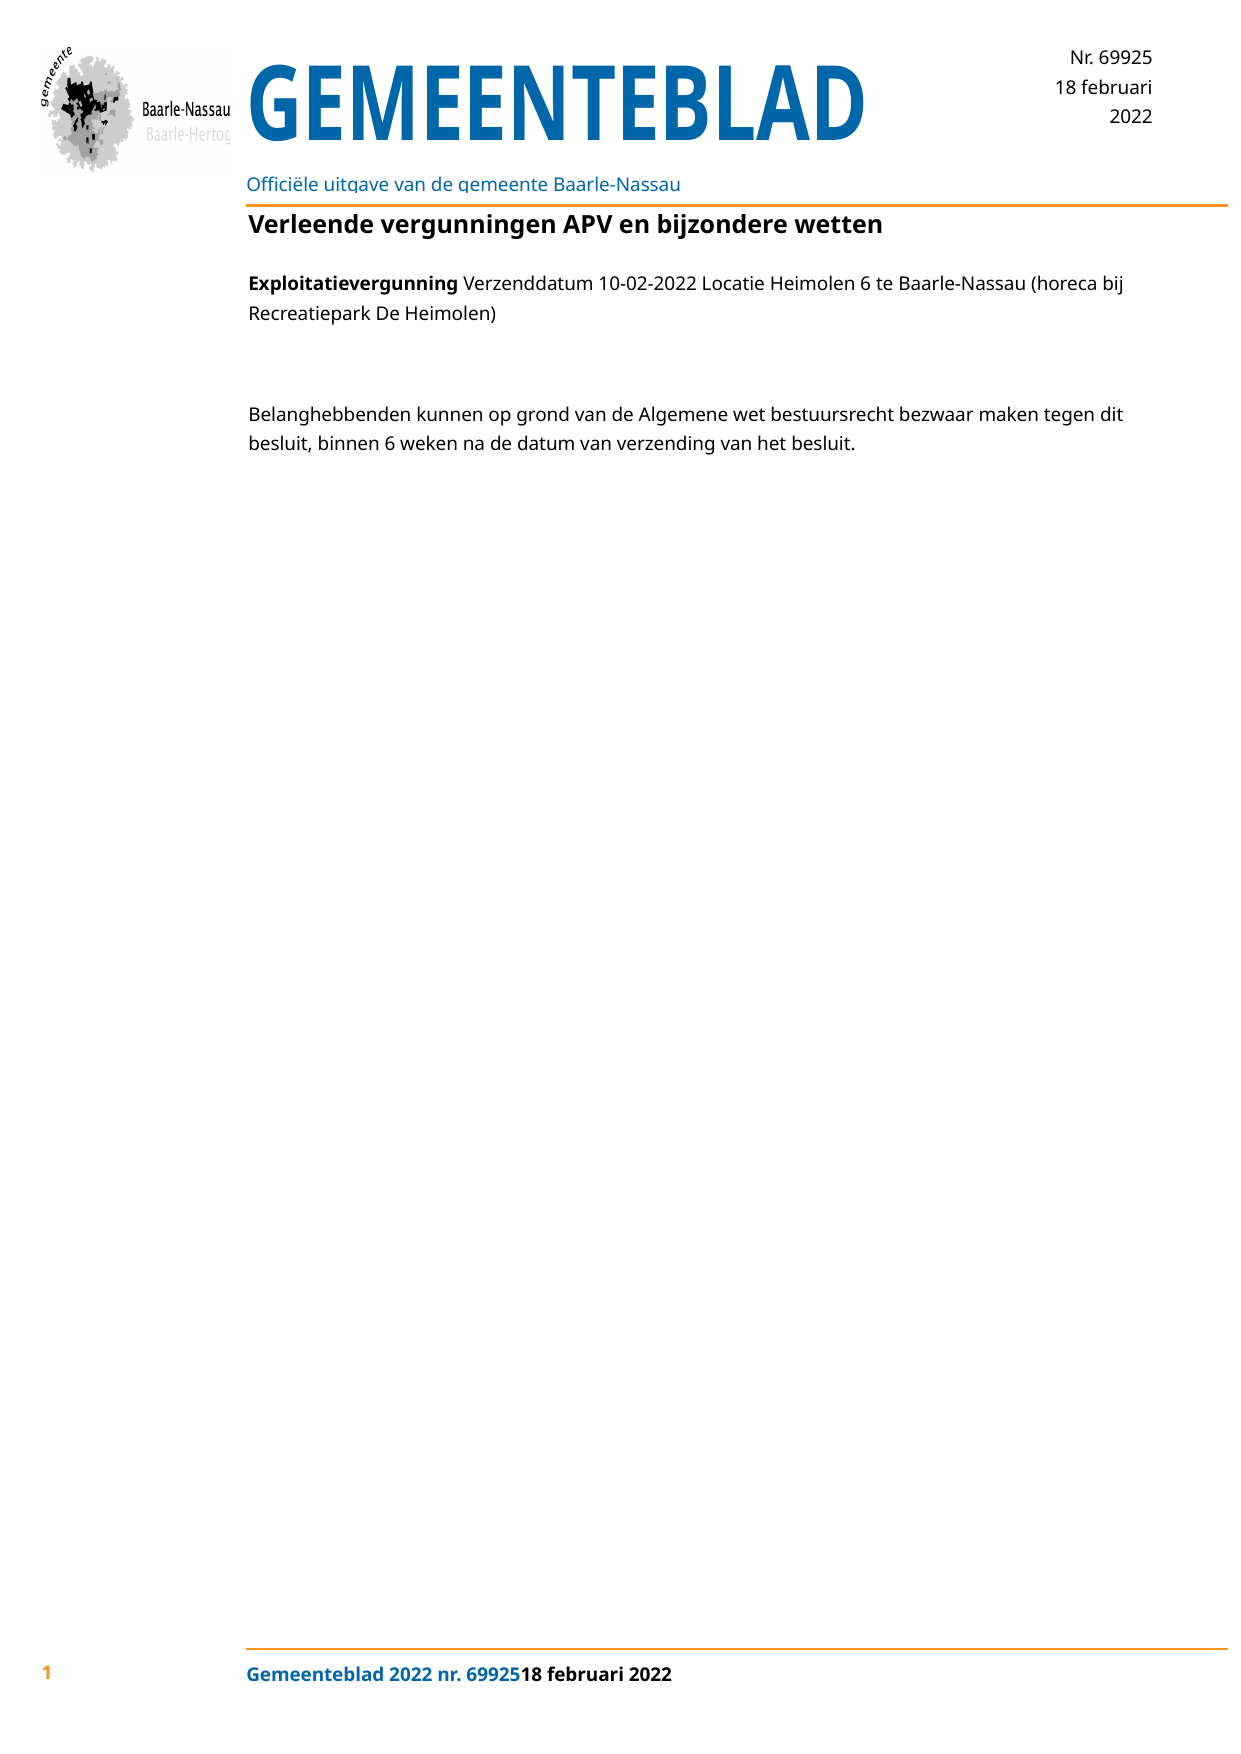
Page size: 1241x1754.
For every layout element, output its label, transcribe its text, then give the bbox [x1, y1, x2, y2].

text Belanghebbenden kunnen op grond van de Algemene wet bestuursrecht bezwaar maken tegen dit besluit, binnen 6 weken na de datum van verzending van het besluit. [248, 401, 1152, 456]
text Verleende vergunningen APV en bijzondere wetten [248, 207, 1152, 241]
text Exploitatievergunning Verzenddatum 10-02-2022 Locatie Heimolen 6 te Baarle-Nassau (horeca bij Recreatiepark De Heimolen) [248, 270, 1152, 326]
picture [41, 47, 231, 172]
